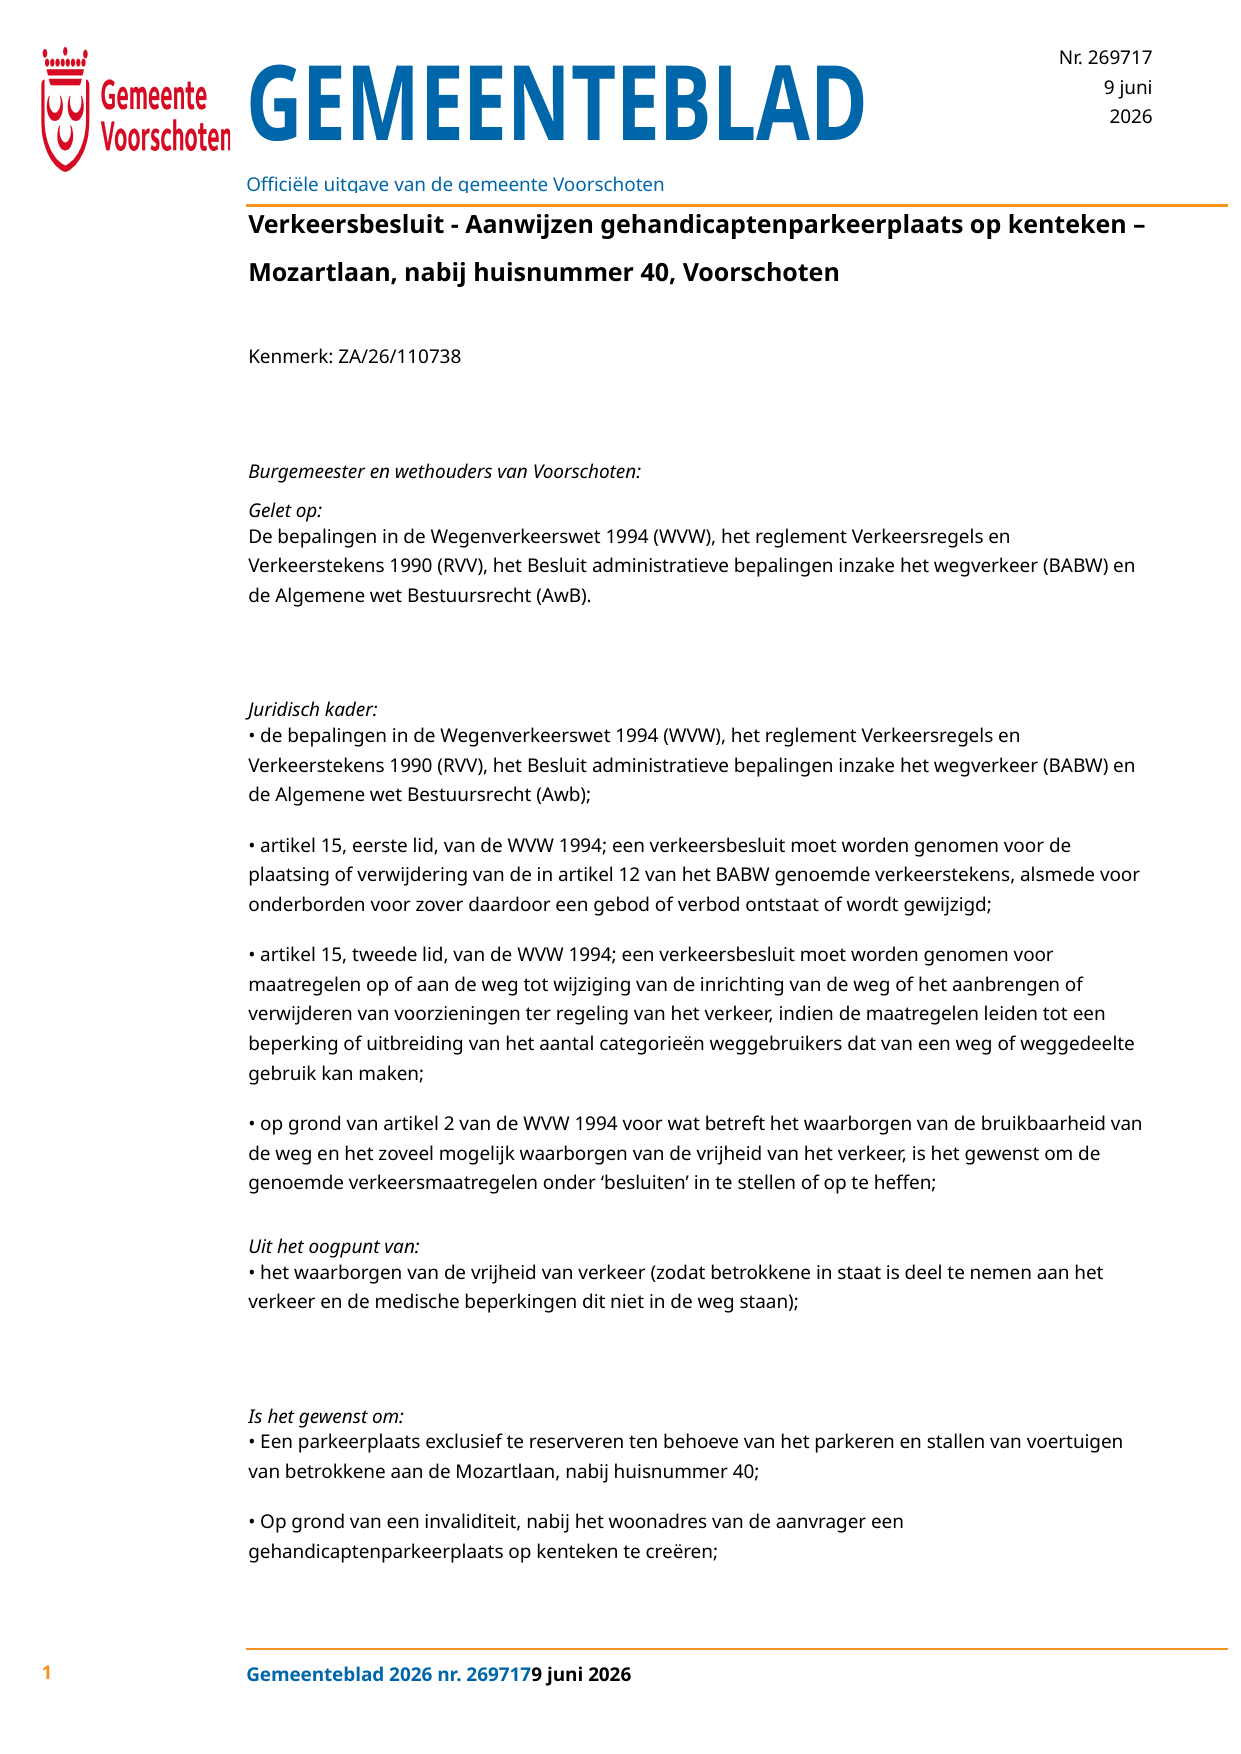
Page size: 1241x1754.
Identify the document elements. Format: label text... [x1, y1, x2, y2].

text • artikel 15, tweede lid, van de WVW 1994; een verkeersbesluit moet worden genomen voor maatregelen op of aan de weg tot wijziging van de inrichting van de weg of het aanbrengen of verwijderen van voorzieningen ter regeling van het verkeer, indien de maatregelen leiden tot een beperking of uitbreiding van het aantal categorieën weggebruikers dat van een weg of weggedeelte gebruik kan maken; [248, 941, 1152, 1086]
text Gelet op: [248, 497, 1152, 523]
text • Op grond van een invaliditeit, nabij het woonadres van de aanvrager een gehandicaptenparkeerplaats op kenteken te creëren; [248, 1509, 1152, 1564]
text Uit het oogpunt van: [248, 1233, 1152, 1259]
text • het waarborgen van de vrijheid van verkeer (zodat betrokkene in staat is deel te nemen aan het verkeer en de medische beperkingen dit niet in de weg staan); [248, 1259, 1152, 1314]
text Verkeersbesluit - Aanwijzen gehandicaptenparkeerplaats op kenteken – Mozartlaan, nabij huisnummer 40, Voorschoten [248, 207, 1152, 288]
text • artikel 15, eerste lid, van de WVW 1994; een verkeersbesluit moet worden genomen voor de plaatsing of verwijdering van de in artikel 12 van het BABW genoemde verkeerstekens, alsmede voor onderborden voor zover daardoor een gebod of verbod ontstaat of wordt gewijzigd; [248, 832, 1152, 917]
text De bepalingen in de Wegenverkeerswet 1994 (WVW), het reglement Verkeersregels en Verkeerstekens 1990 (RVV), het Besluit administratieve bepalingen inzake het wegverkeer (BABW) en de Algemene wet Bestuursrecht (AwB). [248, 523, 1152, 608]
text Juridisch kader: [248, 697, 1152, 722]
text Burgemeester en wethouders van Voorschoten: [248, 458, 1152, 484]
text • Een parkeerplaats exclusief te reserveren ten behoeve van het parkeren en stallen van voertuigen van betrokkene aan de Mozartlaan, nabij huisnummer 40; [248, 1429, 1152, 1484]
text • de bepalingen in de Wegenverkeerswet 1994 (WVW), het reglement Verkeersregels en Verkeerstekens 1990 (RVV), het Besluit administratieve bepalingen inzake het wegverkeer (BABW) en de Algemene wet Bestuursrecht (Awb); [248, 722, 1152, 807]
text Kenmerk: ZA/26/110738 [248, 344, 1152, 369]
text Is het gewenst om: [248, 1403, 1152, 1429]
text • op grond van artikel 2 van de WVW 1994 voor wat betreft het waarborgen van de bruikbaarheid van de weg en het zoveel mogelijk waarborgen van de vrijheid van het verkeer, is het gewenst om de genoemde verkeersmaatregelen onder ‘besluiten’ in te stellen of op te heffen; [248, 1110, 1152, 1195]
picture [41, 47, 231, 172]
